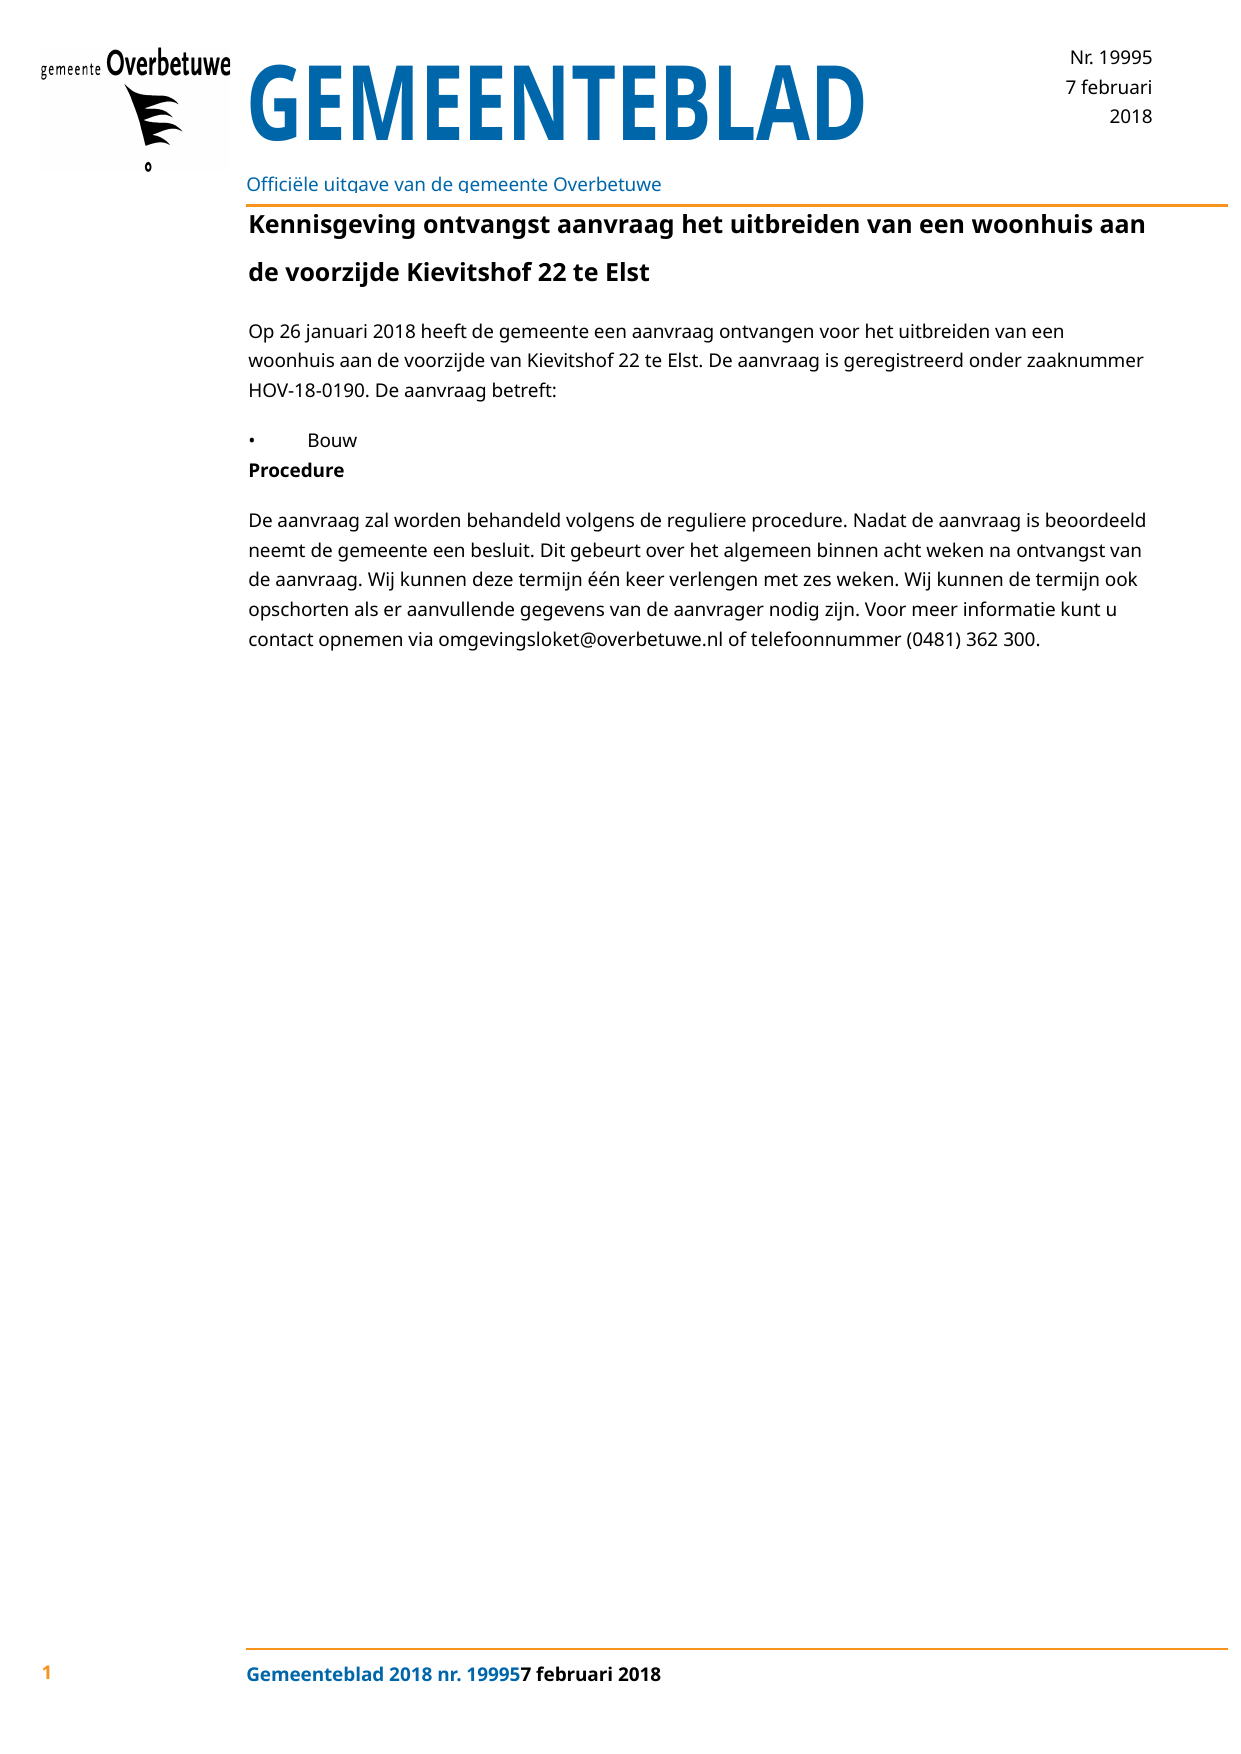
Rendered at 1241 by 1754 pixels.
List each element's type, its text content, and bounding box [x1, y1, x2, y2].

text Procedure [248, 457, 1152, 483]
list Bouw [248, 427, 1152, 453]
text De aanvraag zal worden behandeld volgens de reguliere procedure. Nadat de aanvraag is beoordeeld neemt de gemeente een besluit. Dit gebeurt over het algemeen binnen acht weken na ontvangst van de aanvraag. Wij kunnen deze termijn één keer verlengen met zes weken. Wij kunnen de termijn ook opschorten als er aanvullende gegevens van de aanvrager nodig zijn. Voor meer informatie kunt u contact opnemen via omgevingsloket@overbetuwe.nl of telefoonnummer (0481) 362 300. [248, 507, 1152, 652]
text Op 26 januari 2018 heeft de gemeente een aanvraag ontvangen voor het uitbreiden van een woonhuis aan de voorzijde van Kievitshof 22 te Elst. De aanvraag is geregistreerd onder zaaknummer HOV-18-0190. De aanvraag betreft: [248, 318, 1152, 403]
text Kennisgeving ontvangst aanvraag het uitbreiden van een woonhuis aan de voorzijde Kievitshof 22 te Elst [248, 207, 1152, 288]
picture [41, 47, 231, 172]
